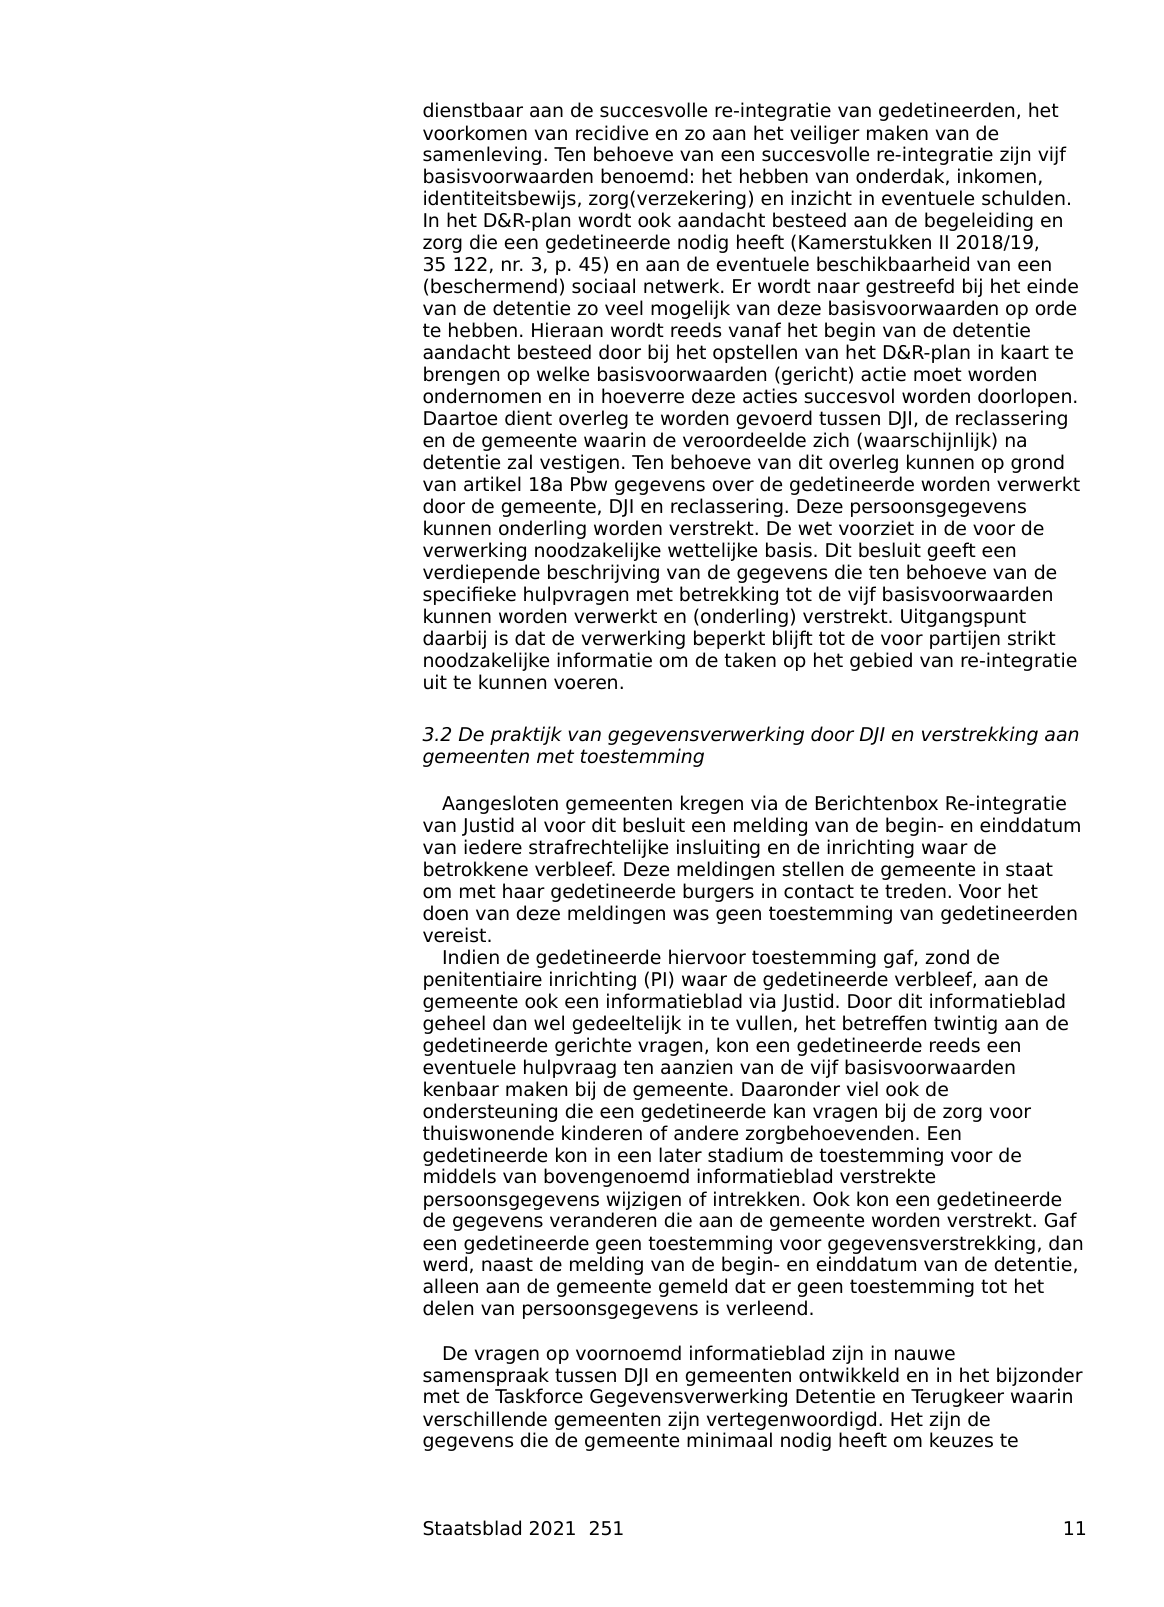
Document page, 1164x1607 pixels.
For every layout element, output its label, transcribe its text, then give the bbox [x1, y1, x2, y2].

text De vragen op voornoemd informatieblad zijn in nauwe samenspraak tussen DJI en gemeenten ontwikkeld en in het bijzonder met de Taskforce Gegevensverwerking Detentie en Terugkeer waarin verschillende gemeenten zijn vertegenwoordigd. Het zijn de gegevens die de gemeente minimaal nodig heeft om keuzes te [422, 1342, 1087, 1452]
text dienstbaar aan de succesvolle re-integratie van gedetineerden, het voorkomen van recidive en zo aan het veiliger maken van de samenleving. Ten behoeve van een succesvolle re-integratie zijn vijf basisvoorwaarden benoemd: het hebben van onderdak, inkomen, identiteitsbewijs, zorg(verzekering) en inzicht in eventuele schulden. In het D&R-plan wordt ook aandacht besteed aan de begeleiding en zorg die een gedetineerde nodig heeft (Kamerstukken II 2018/19, 35 122, nr. 3, p. 45) en aan de eventuele beschikbaarheid van een (beschermend) sociaal netwerk. Er wordt naar gestreefd bij het einde van de detentie zo veel mogelijk van deze basisvoorwaarden op orde te hebben. Hieraan wordt reeds vanaf het begin van de detentie aandacht besteed door bij het opstellen van het D&R-plan in kaart te brengen op welke basisvoorwaarden (gericht) actie moet worden ondernomen en in hoeverre deze acties succesvol worden doorlopen. Daartoe dient overleg te worden gevoerd tussen DJI, de reclassering en de gemeente waarin de veroordeelde zich (waarschijnlijk) na detentie zal vestigen. Ten behoeve van dit overleg kunnen op grond van artikel 18a Pbw gegevens over de gedetineerde worden verwerkt door de gemeente, DJI en reclassering. Deze persoonsgegevens kunnen onderling worden verstrekt. De wet voorziet in de voor de verwerking noodzakelijke wettelijke basis. Dit besluit geeft een verdiepende beschrijving van de gegevens die ten behoeve van de specifieke hulpvragen met betrekking tot de vijf basisvoorwaarden kunnen worden verwerkt en (onderling) verstrekt. Uitgangspunt daarbij is dat de verwerking beperkt blijft tot de voor partijen strikt noodzakelijke informatie om de taken op het gebied van re-integratie uit te kunnen voeren. [422, 100, 1087, 694]
text Aangesloten gemeenten kregen via de Berichtenbox Re-integratie van Justid al voor dit besluit een melding van de begin- en einddatum van iedere strafrechtelijke insluiting en de inrichting waar de betrokkene verbleef. Deze meldingen stellen de gemeente in staat om met haar gedetineerde burgers in contact te treden. Voor het doen van deze meldingen was geen toestemming van gedetineerden vereist. [422, 793, 1087, 947]
text Indien de gedetineerde hiervoor toestemming gaf, zond de penitentiaire inrichting (PI) waar de gedetineerde verbleef, aan de gemeente ook een informatieblad via Justid. Door dit informatieblad geheel dan wel gedeeltelijk in te vullen, het betreffen twintig aan de gedetineerde gerichte vragen, kon een gedetineerde reeds een eventuele hulpvraag ten aanzien van de vijf basisvoorwaarden kenbaar maken bij de gemeente. Daaronder viel ook de ondersteuning die een gedetineerde kan vragen bij de zorg voor thuiswonende kinderen of andere zorgbehoevenden. Een gedetineerde kon in een later stadium de toestemming voor de middels van bovengenoemd informatieblad verstrekte persoonsgegevens wijzigen of intrekken. Ook kon een gedetineerde de gegevens veranderen die aan de gemeente worden verstrekt. Gaf een gedetineerde geen toestemming voor gegevensverstrekking, dan werd, naast de melding van de begin- en einddatum van de detentie, alleen aan de gemeente gemeld dat er geen toestemming tot het delen van persoonsgegevens is verleend. [422, 947, 1087, 1320]
subtitle 3.2 De praktijk van gegevensverwerking door DJI en verstrekking aan gemeenten met toestemming [422, 724, 1087, 768]
